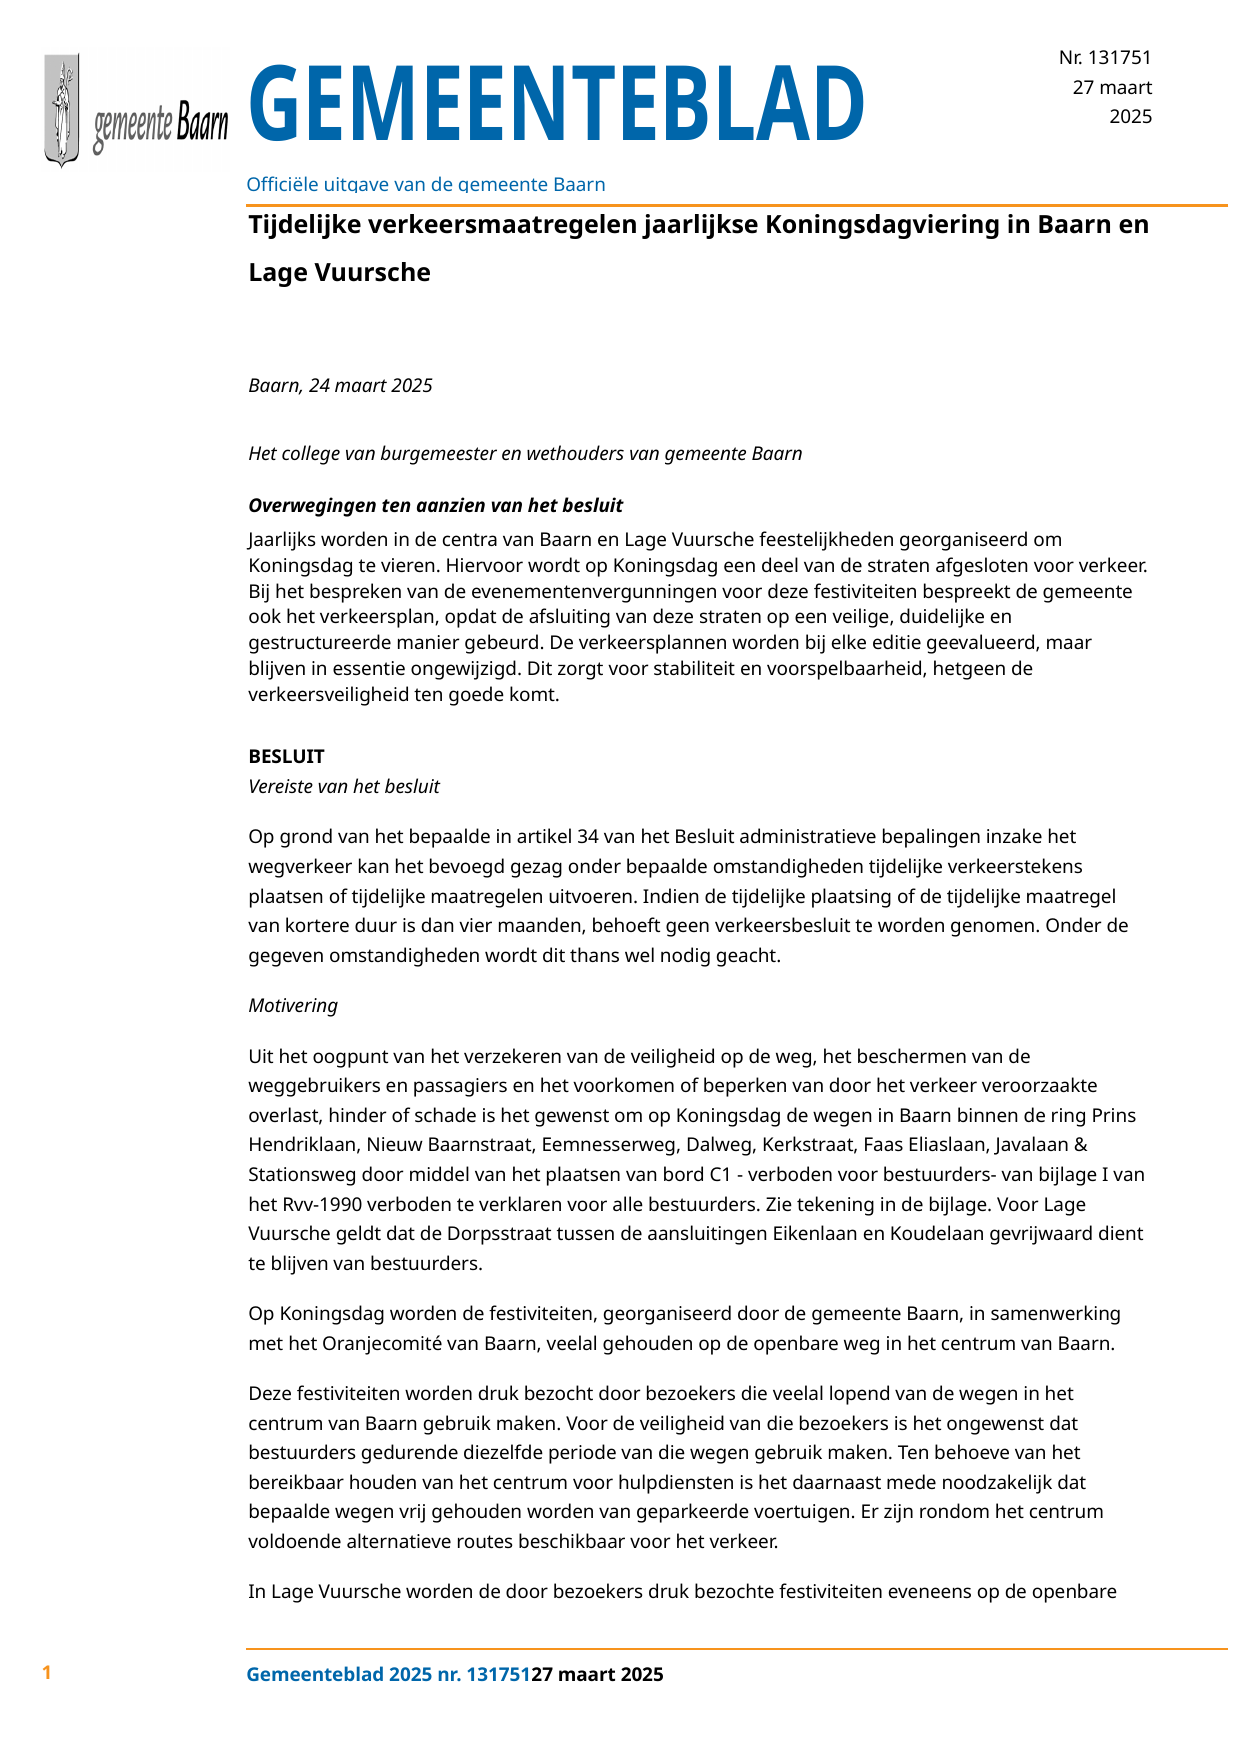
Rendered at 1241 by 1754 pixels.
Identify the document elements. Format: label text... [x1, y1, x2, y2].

text Uit het oogpunt van het verzekeren van de veiligheid op de weg, het beschermen van de weggebruikers en passagiers en het voorkomen of beperken van door het verkeer veroorzaakte overlast, hinder of schade is het gewenst om op Koningsdag de wegen in Baarn binnen de ring Prins Hendriklaan, Nieuw Baarnstraat, Eemnesserweg, Dalweg, Kerkstraat, Faas Eliaslaan, Javalaan & Stationsweg door middel van het plaatsen van bord C1 - verboden voor bestuurders- van bijlage I van het Rvv-1990 verboden te verklaren voor alle bestuurders. Zie tekening in de bijlage. Voor Lage Vuursche geldt dat de Dorpsstraat tussen de aansluitingen Eikenlaan en Koudelaan gevrijwaard dient te blijven van bestuurders. [248, 1043, 1152, 1276]
text Vereiste van het besluit [248, 773, 1152, 799]
text In Lage Vuursche worden de door bezoekers druk bezochte festiviteiten eveneens op de openbare [248, 1579, 1152, 1604]
text Deze festiviteiten worden druk bezocht door bezoekers die veelal lopend van de wegen in het centrum van Baarn gebruik maken. Voor de veiligheid van die bezoekers is het ongewenst dat bestuurders gedurende diezelfde periode van die wegen gebruik maken. Ten behoeve van het bereikbaar houden van het centrum voor hulpdiensten is het daarnaast mede noodzakelijk dat bepaalde wegen vrij gehouden worden van geparkeerde voertuigen. Er zijn rondom het centrum voldoende alternatieve routes beschikbaar voor het verkeer. [248, 1380, 1152, 1554]
text Het college van burgemeester en wethouders van gemeente Baarn [248, 440, 1152, 465]
text Op grond van het bepaalde in artikel 34 van het Besluit administratieve bepalingen inzake het wegverkeer kan het bevoegd gezag onder bepaalde omstandigheden tijdelijke verkeerstekens plaatsen of tijdelijke maatregelen uitvoeren. Indien de tijdelijke plaatsing of de tijdelijke maatregel van kortere duur is dan vier maanden, behoeft geen verkeersbesluit te worden genomen. Onder de gegeven omstandigheden wordt dit thans wel nodig geacht. [248, 824, 1152, 968]
text BESLUIT [248, 744, 1152, 769]
text Op Koningsdag worden de festiviteiten, georganiseerd door de gemeente Baarn, in samenwerking met het Oranjecomité van Baarn, veelal gehouden op de openbare weg in het centrum van Baarn. [248, 1300, 1152, 1356]
text Motivering [248, 992, 1152, 1018]
text Baarn, 24 maart 2025 [248, 372, 1152, 398]
text Overwegingen ten aanzien van het besluit [248, 492, 1152, 518]
text Tijdelijke verkeersmaatregelen jaarlijkse Koningsdagviering in Baarn en Lage Vuursche [248, 207, 1152, 288]
text Jaarlijks worden in de centra van Baarn en Lage Vuursche feestelijkheden georganiseerd om Koningsdag te vieren. Hiervoor wordt op Koningsdag een deel van de straten afgesloten voor verkeer. Bij het bespreken van de evenementenvergunningen voor deze festiviteiten bespreekt de gemeente ook het verkeersplan, opdat de afsluiting van deze straten op een veilige, duidelijke en gestructureerde manier gebeurd. De verkeersplannen worden bij elke editie geevalueerd, maar blijven in essentie ongewijzigd. Dit zorgt voor stabiliteit en voorspelbaarheid, hetgeen de verkeersveiligheid ten goede komt. [248, 527, 1152, 707]
picture [41, 47, 231, 172]
